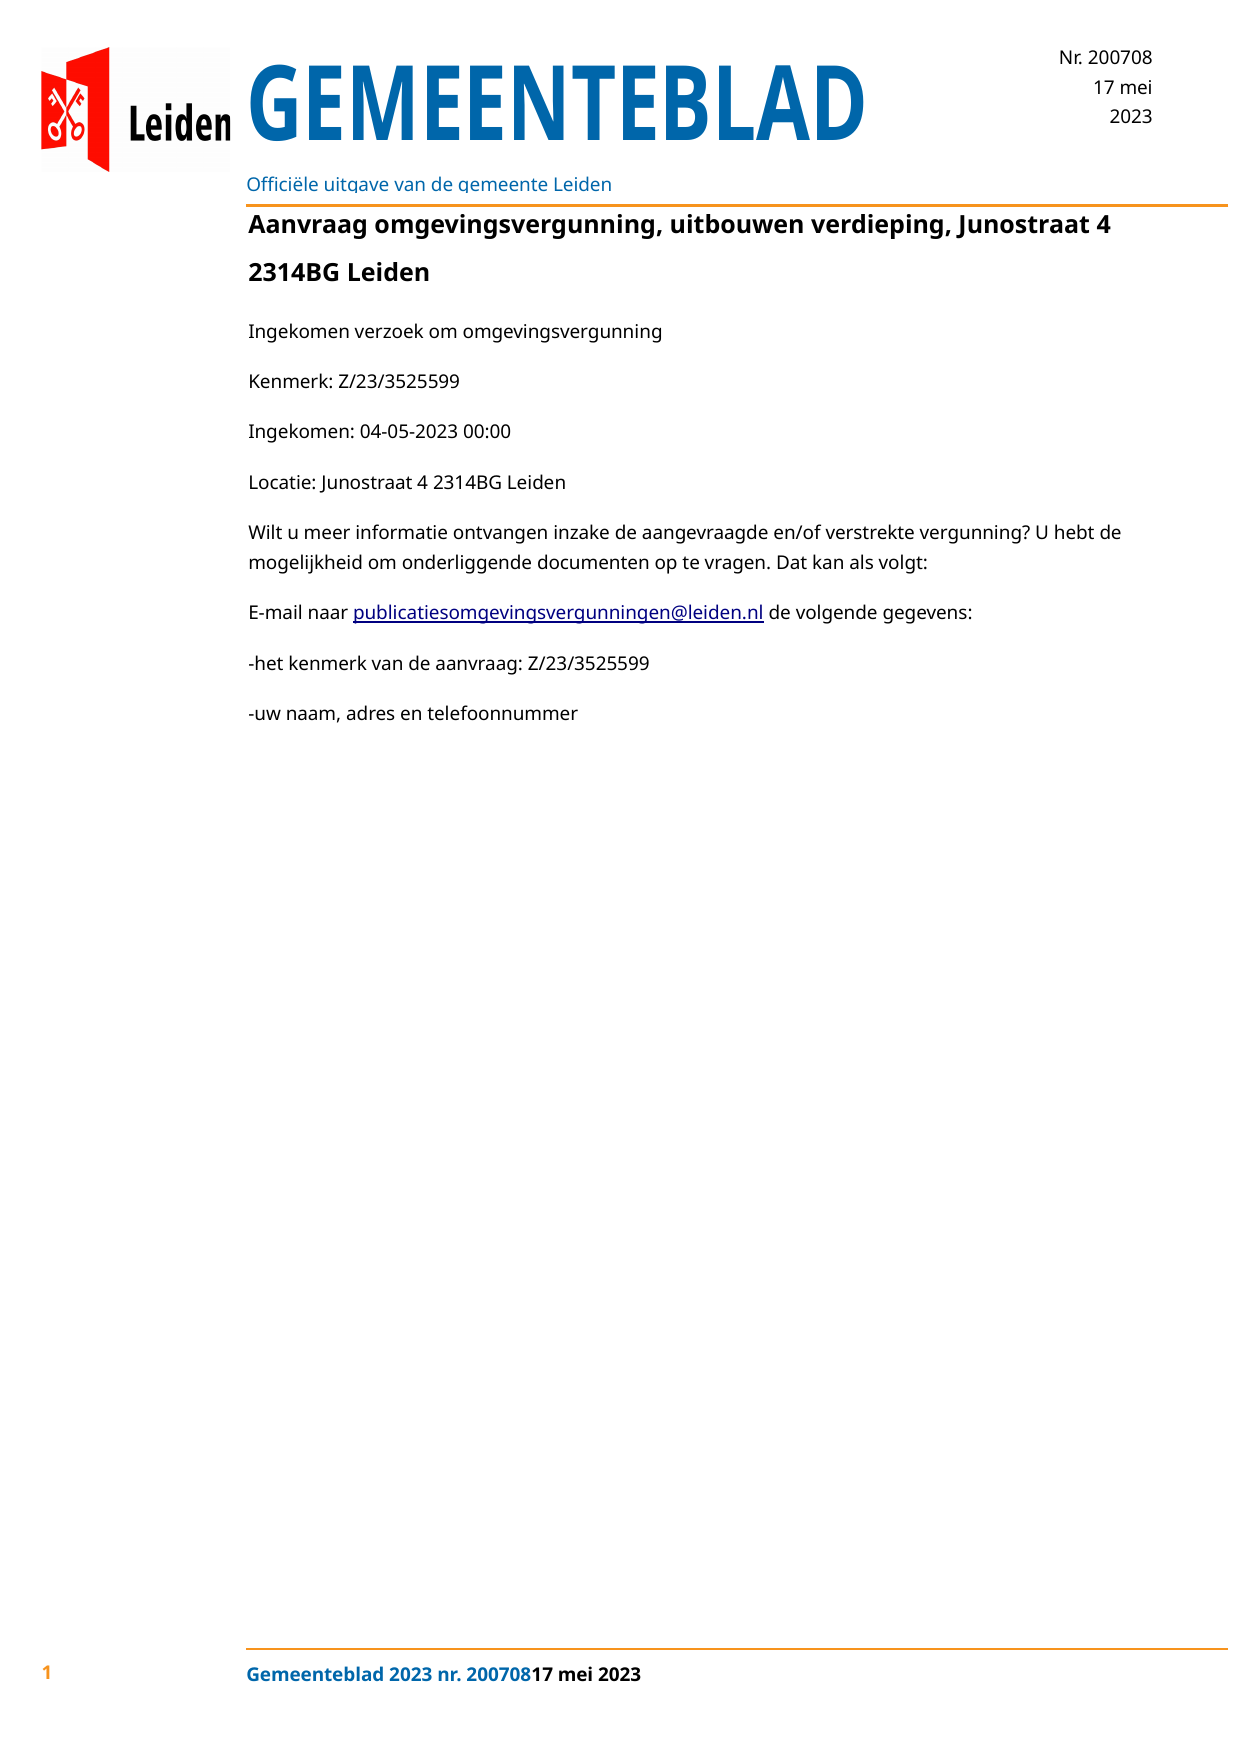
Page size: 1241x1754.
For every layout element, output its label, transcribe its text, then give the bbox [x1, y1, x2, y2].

text Locatie: Junostraat 4 2314BG Leiden [248, 469, 1152, 495]
text -uw naam, adres en telefoonnummer [248, 700, 1152, 726]
picture [41, 47, 231, 172]
text E-mail naar publicatiesomgevingsvergunningen@leiden.nl de volgende gegevens: [248, 599, 1152, 625]
text Ingekomen verzoek om omgevingsvergunning [248, 318, 1152, 344]
text Wilt u meer informatie ontvangen inzake de aangevraagde en/of verstrekte vergunning? U hebt de mogelijkheid om onderliggende documenten op te vragen. Dat kan als volgt: [248, 519, 1152, 575]
text Aanvraag omgevingsvergunning, uitbouwen verdieping, Junostraat 4 2314BG Leiden [248, 207, 1152, 288]
text -het kenmerk van de aanvraag: Z/23/3525599 [248, 650, 1152, 676]
text Kenmerk: Z/23/3525599 [248, 368, 1152, 394]
text Ingekomen: 04-05-2023 00:00 [248, 419, 1152, 444]
